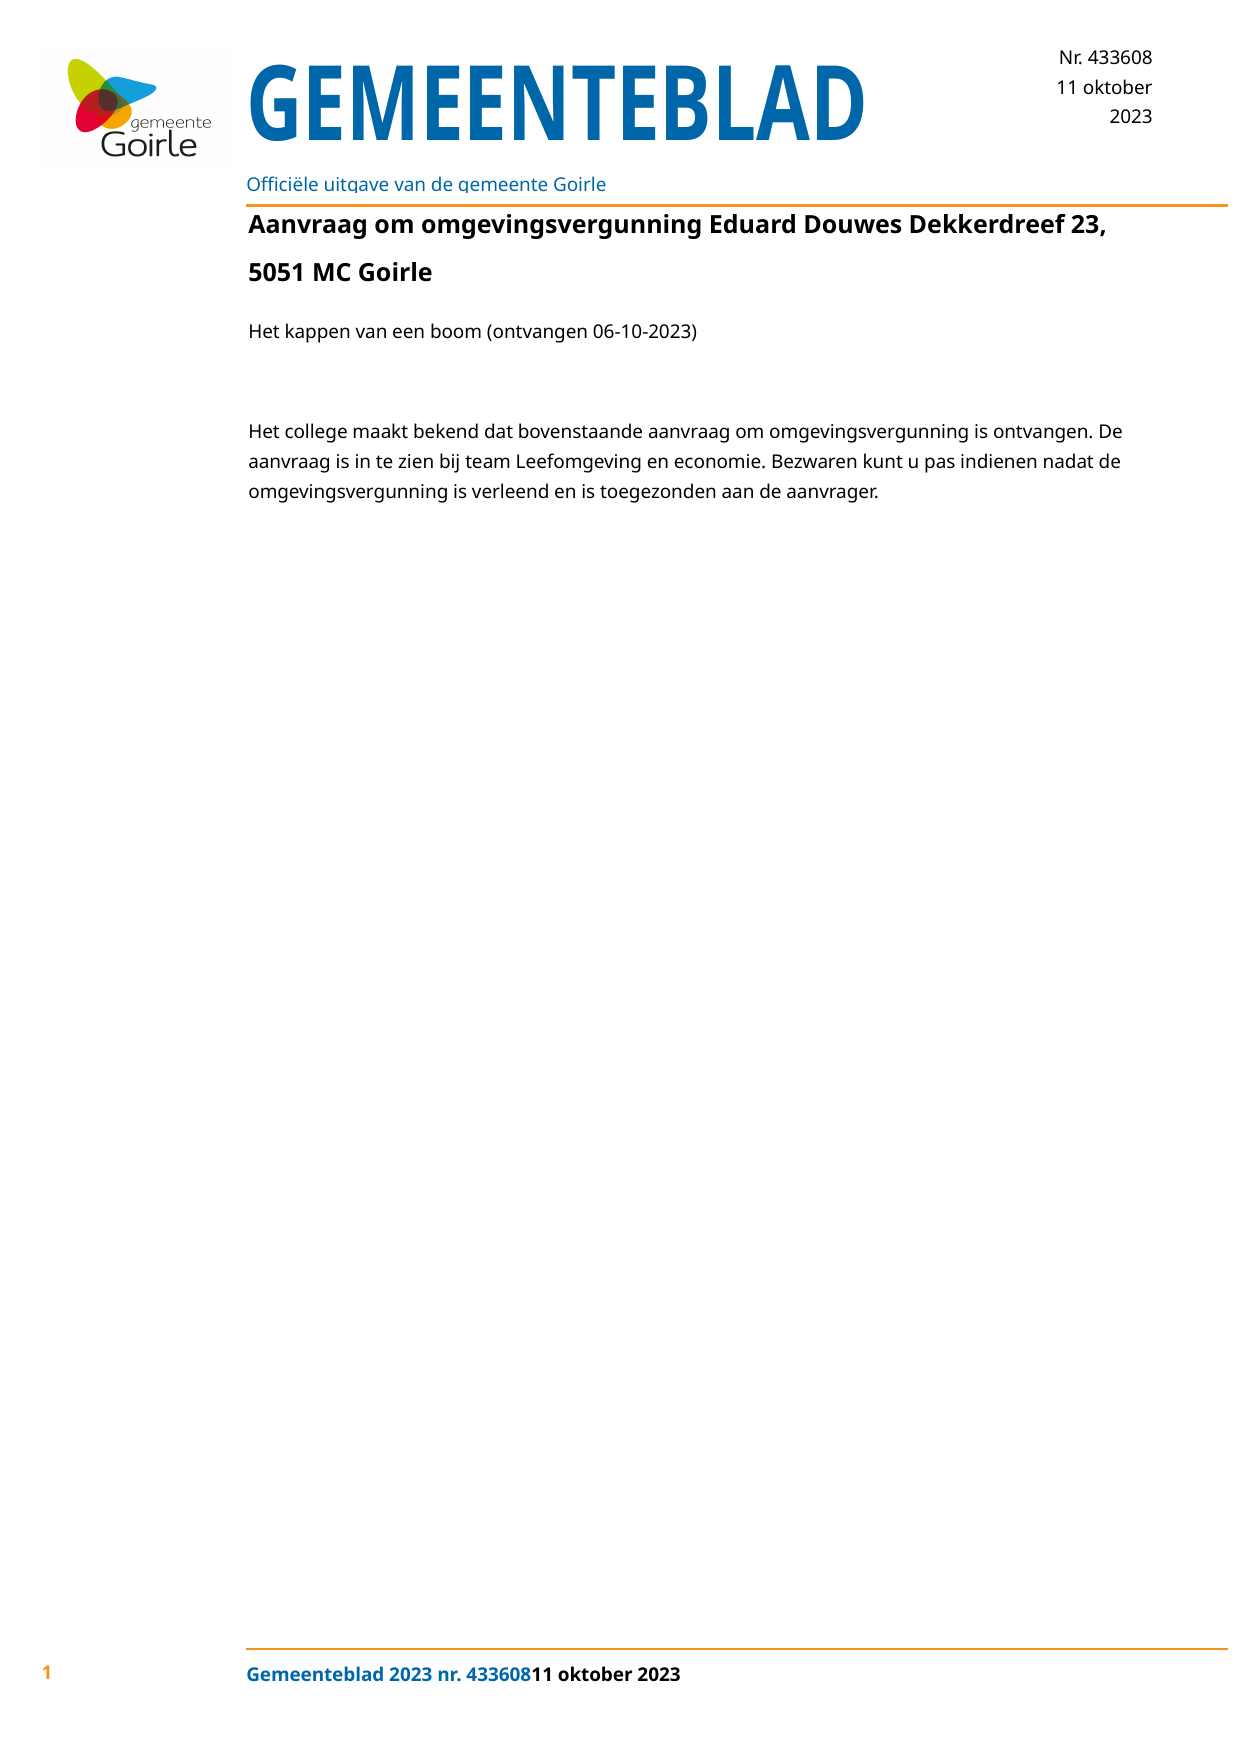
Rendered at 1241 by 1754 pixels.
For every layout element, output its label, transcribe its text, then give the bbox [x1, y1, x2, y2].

text Aanvraag om omgevingsvergunning Eduard Douwes Dekkerdreef 23, 5051 MC Goirle [248, 207, 1152, 288]
text Het college maakt bekend dat bovenstaande aanvraag om omgevingsvergunning is ontvangen. De aanvraag is in te zien bij team Leefomgeving en economie. Bezwaren kunt u pas indienen nadat de omgevingsvergunning is verleend en is toegezonden aan de aanvrager. [248, 419, 1152, 504]
picture [41, 47, 231, 172]
text Het kappen van een boom (ontvangen 06-10-2023) [248, 318, 1152, 344]
